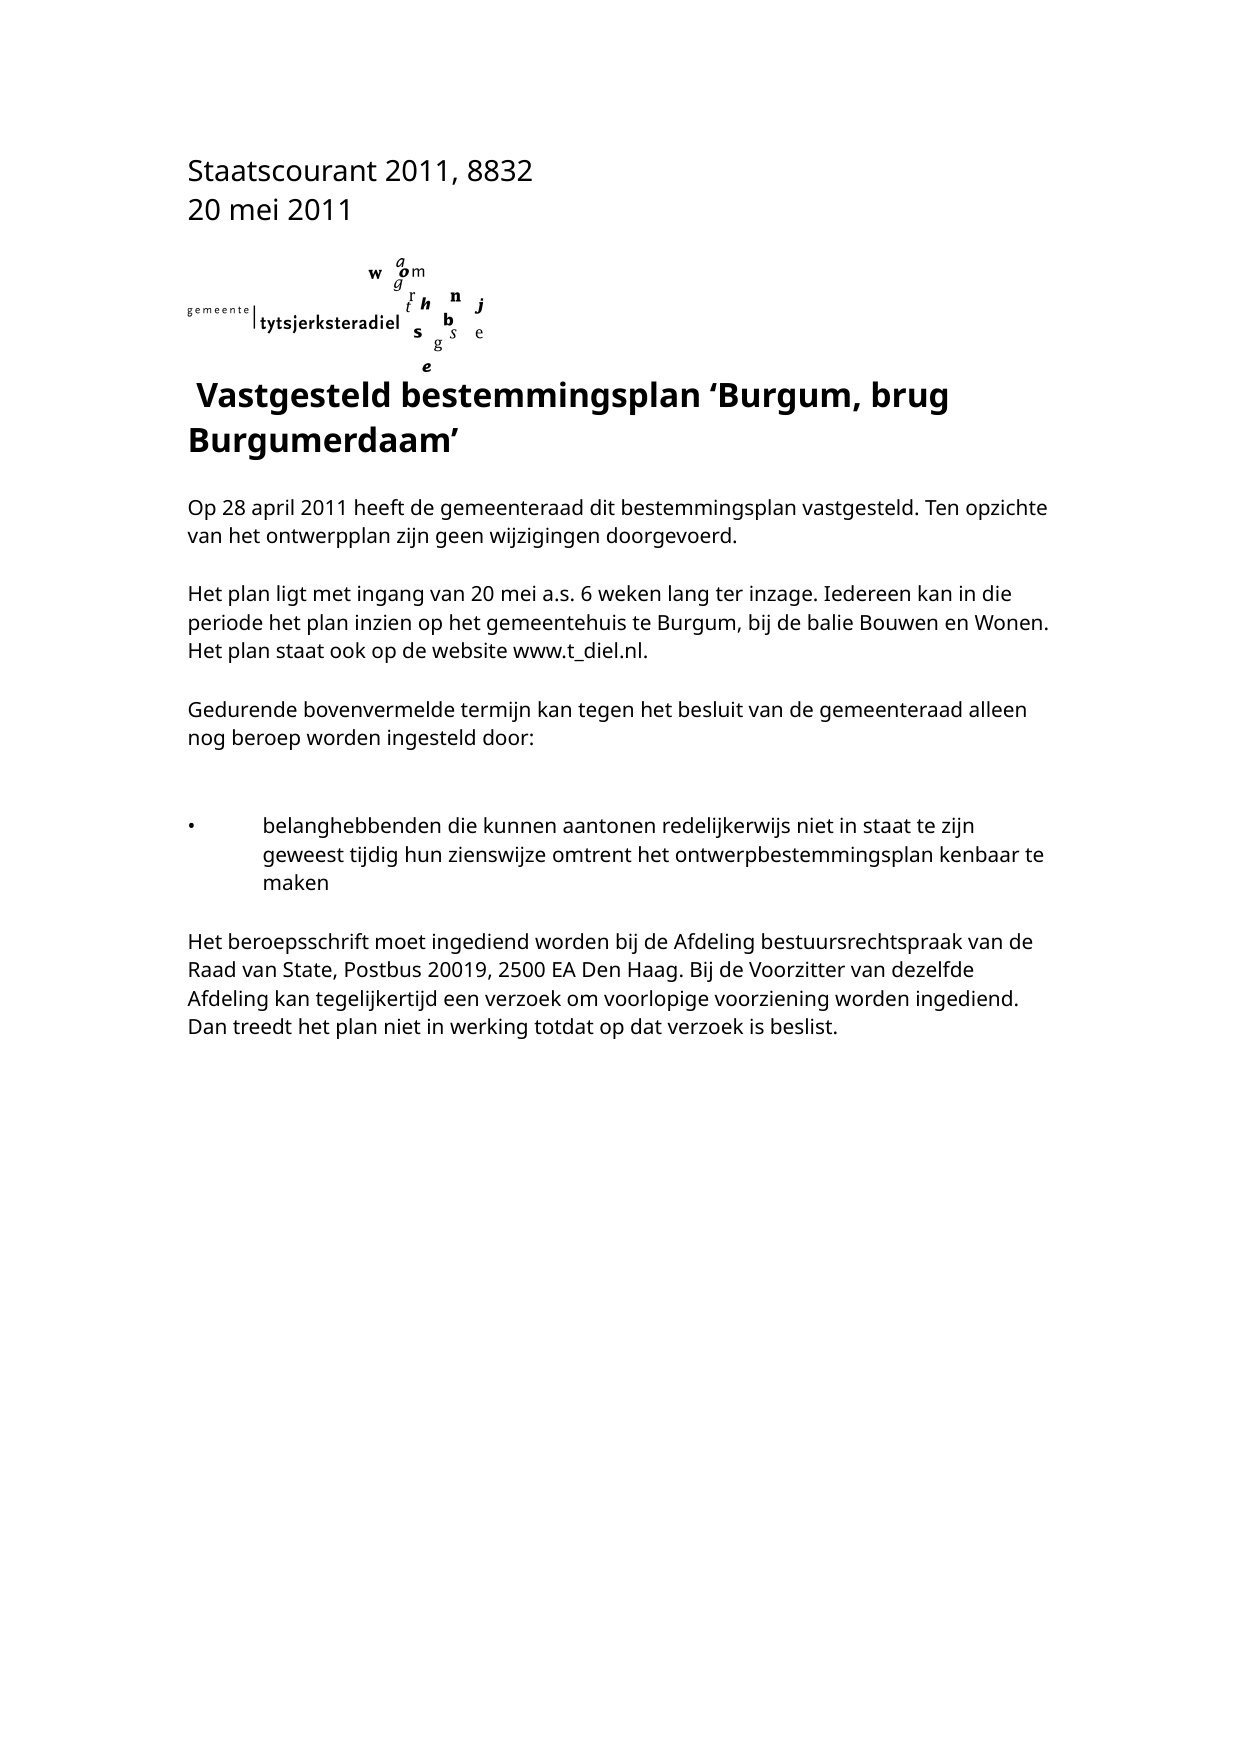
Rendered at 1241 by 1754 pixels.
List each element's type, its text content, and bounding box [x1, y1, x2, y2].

text Het beroepsschrift moet ingediend worden bij de Afdeling bestuursrechtspraak van de Raad van State, Postbus 20019, 2500 EA Den Haag. Bij de Voorzitter van dezelfde Afdeling kan tegelijkertijd een verzoek om voorlopige voorziening worden ingediend. Dan treedt het plan niet in werking totdat op dat verzoek is beslist. [187, 927, 1053, 1041]
list belanghebbenden die kunnen aantonen redelijkerwijs niet in staat te zijn geweest tijdig hun zienswijze omtrent het ontwerpbestemmingsplan kenbaar te maken [187, 812, 1053, 897]
text Het plan ligt met ingang van 20 mei a.s. 6 weken lang ter inzage. Iedereen kan in die periode het plan inzien op het gemeentehuis te Burgum, bij de balie Bouwen en Wonen. Het plan staat ook op de website www.t_diel.nl. [187, 579, 1053, 665]
subtitle Vastgesteld bestemmingsplan ‘Burgum, brug Burgumerdaam’ [187, 271, 1053, 463]
text Gedurende bovenvermelde termijn kan tegen het besluit van de gemeenteraad alleen nog beroep worden ingesteld door: [187, 695, 1053, 752]
picture [187, 258, 484, 372]
text Staatscourant 2011, 8832 [187, 150, 1053, 190]
text 20 mei 2011 [187, 190, 1053, 229]
text Op 28 april 2011 heeft de gemeenteraad dit bestemmingsplan vastgesteld. Ten opzichte van het ontwerpplan zijn geen wijzigingen doorgevoerd. [187, 493, 1053, 549]
